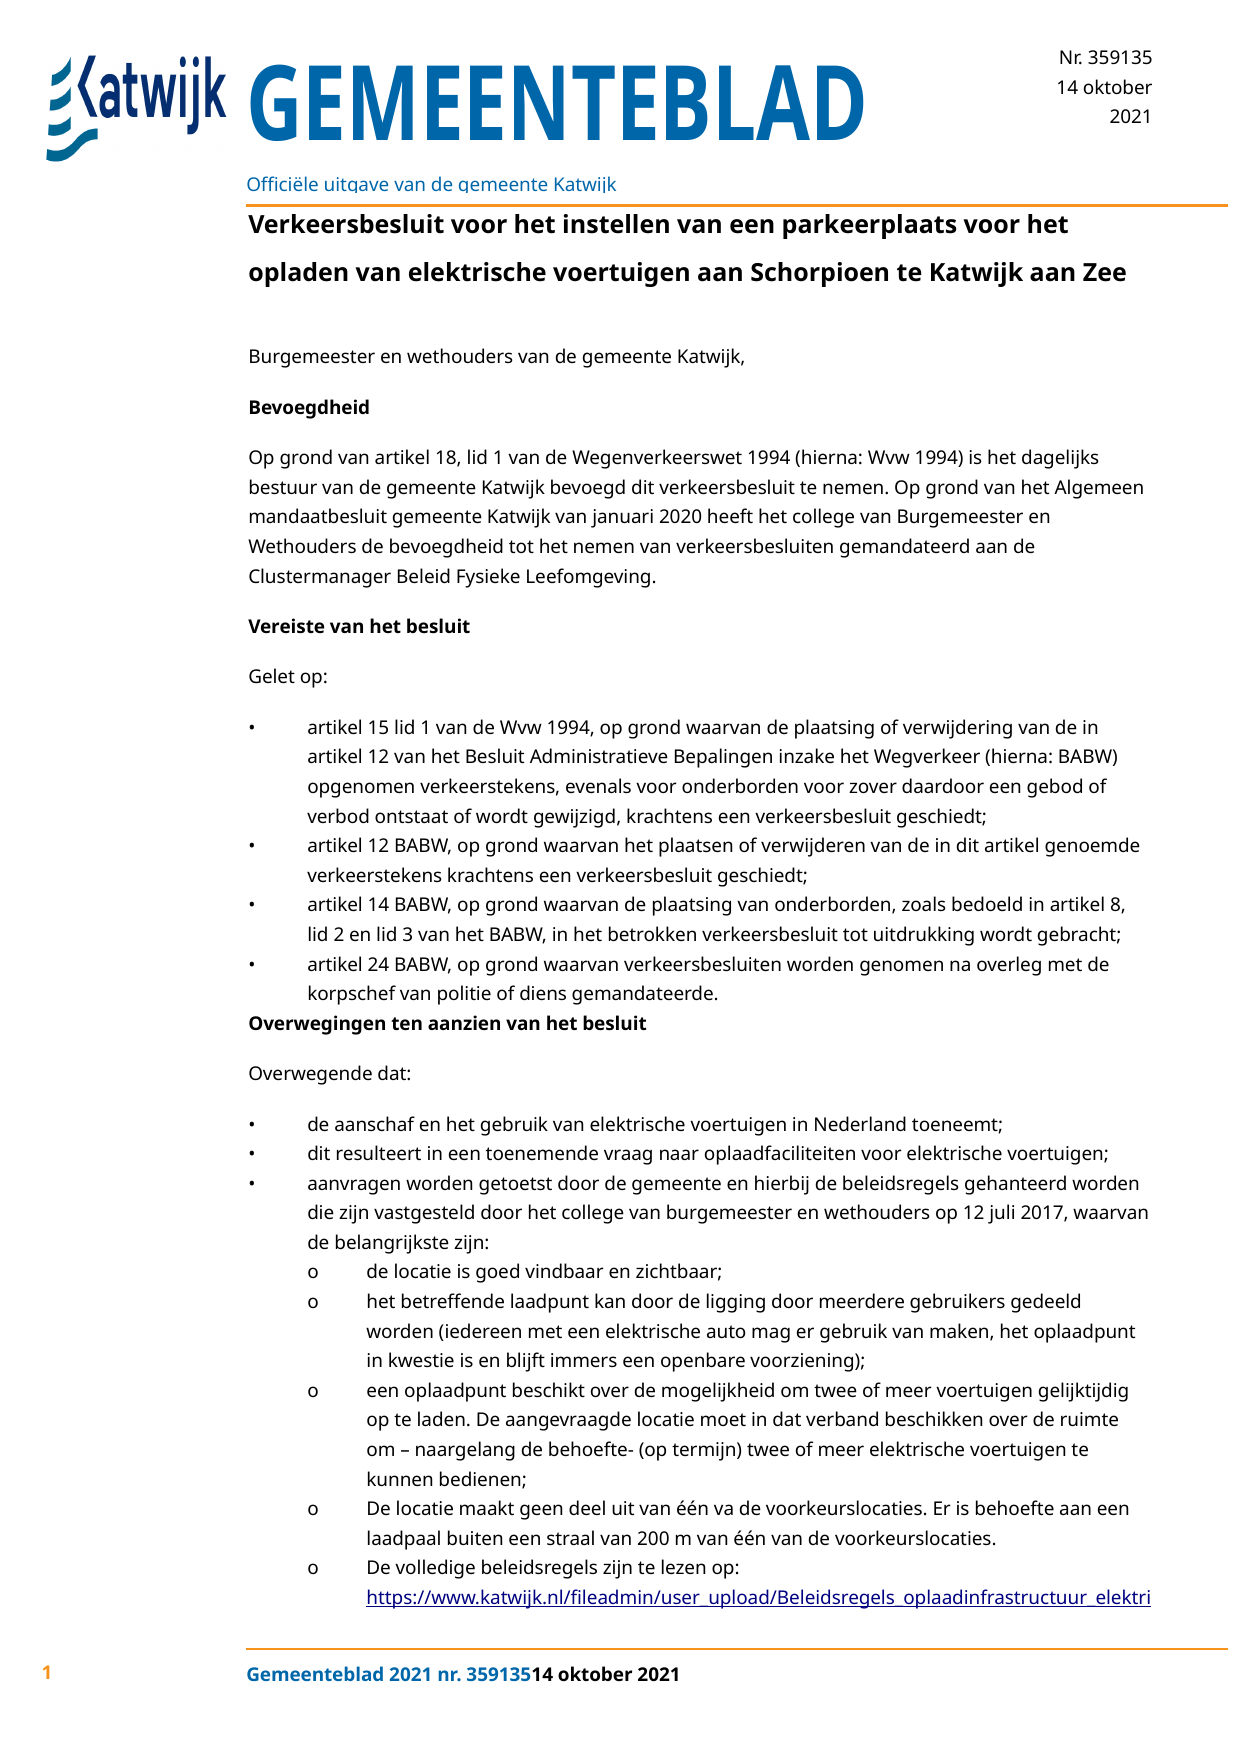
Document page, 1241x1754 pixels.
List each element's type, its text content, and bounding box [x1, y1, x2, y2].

text Overwegende dat: [248, 1060, 1152, 1086]
text Gelet op: [248, 664, 1152, 689]
list artikel 24 BABW, op grond waarvan verkeersbesluiten worden genomen na overleg met de korpschef van politie of diens gemandateerde. [248, 951, 1152, 1006]
list De locatie maakt geen deel uit van één va de voorkeurslocaties. Er is behoefte aan een laadpaal buiten een straal van 200 m van één van de voorkeurslocaties. [307, 1495, 1152, 1551]
list dit resulteert in een toenemende vraag naar oplaadfaciliteiten voor elektrische voertuigen; [248, 1140, 1152, 1166]
list aanvragen worden getoetst door de gemeente en hierbij de beleidsregels gehanteerd worden die zijn vastgesteld door het college van burgemeester en wethouders op 12 juli 2017, waarvan de belangrijkste zijn: [248, 1170, 1152, 1255]
text Op grond van artikel 18, lid 1 van de Wegenverkeerswet 1994 (hierna: Wvw 1994) is het dagelijks bestuur van de gemeente Katwijk bevoegd dit verkeersbesluit te nemen. Op grond van het Algemeen mandaatbesluit gemeente Katwijk van januari 2020 heeft het college van Burgemeester en Wethouders de bevoegdheid tot het nemen van verkeersbesluiten gemandateerd aan de Clustermanager Beleid Fysieke Leefomgeving. [248, 444, 1152, 588]
text Burgemeester en wethouders van de gemeente Katwijk, [248, 344, 1152, 369]
list het betreffende laadpunt kan door de ligging door meerdere gebruikers gedeeld worden (iedereen met een elektrische auto mag er gebruik van maken, het oplaadpunt in kwestie is en blijft immers een openbare voorziening); [307, 1288, 1152, 1373]
picture [41, 47, 231, 172]
list de aanschaf en het gebruik van elektrische voertuigen in Nederland toeneemt; [248, 1111, 1152, 1136]
text Vereiste van het besluit [248, 613, 1152, 639]
list artikel 14 BABW, op grond waarvan de plaatsing van onderborden, zoals bedoeld in artikel 8, lid 2 en lid 3 van het BABW, in het betrokken verkeersbesluit tot uitdrukking wordt gebracht; [248, 892, 1152, 947]
text Verkeersbesluit voor het instellen van een parkeerplaats voor het opladen van elektrische voertuigen aan Schorpioen te Katwijk aan Zee [248, 207, 1152, 288]
text Overwegingen ten aanzien van het besluit [248, 1010, 1152, 1036]
list de locatie is goed vindbaar en zichtbaar; [307, 1259, 1152, 1284]
list een oplaadpunt beschikt over de mogelijkheid om twee of meer voertuigen gelijktijdig op te laden. De aangevraagde locatie moet in dat verband beschikken over de ruimte om – naargelang de behoefte- (op termijn) twee of meer elektrische voertuigen te kunnen bedienen; [307, 1377, 1152, 1491]
list artikel 15 lid 1 van de Wvw 1994, op grond waarvan de plaatsing of verwijdering van de in artikel 12 van het Besluit Administratieve Bepalingen inzake het Wegverkeer (hierna: BABW) opgenomen verkeerstekens, evenals voor onderborden voor zover daardoor een gebod of verbod ontstaat of wordt gewijzigd, krachtens een verkeersbesluit geschiedt; [248, 714, 1152, 828]
list artikel 12 BABW, op grond waarvan het plaatsen of verwijderen van de in dit artikel genoemde verkeerstekens krachtens een verkeersbesluit geschiedt; [248, 832, 1152, 888]
list De volledige beleidsregels zijn te lezen op: https://www.katwijk.nl/fileadmin/user_upload/Beleidsregels_oplaadinfrastructuur_elektri [307, 1554, 1152, 1610]
text Bevoegdheid [248, 394, 1152, 420]
